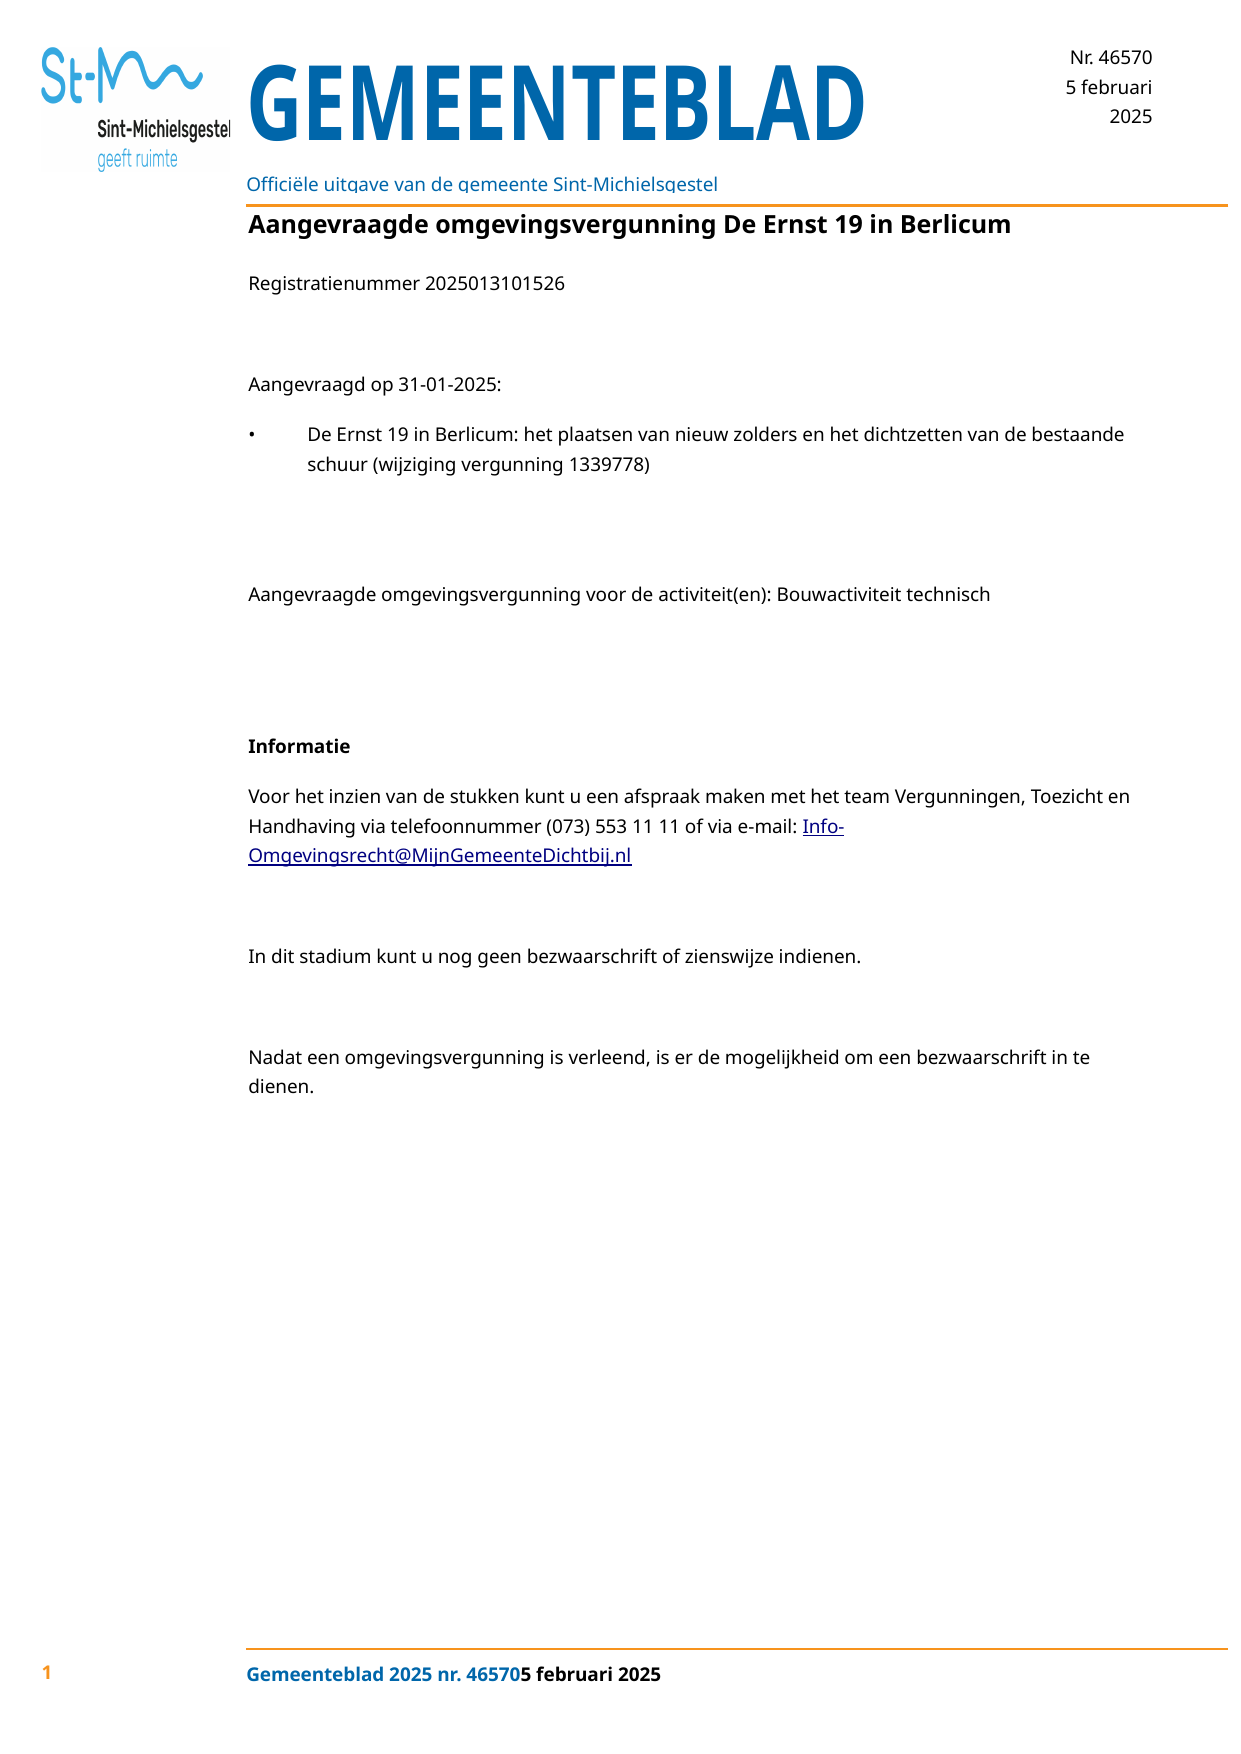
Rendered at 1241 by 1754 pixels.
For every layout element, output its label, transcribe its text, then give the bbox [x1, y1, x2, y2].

text Voor het inzien van de stukken kunt u een afspraak maken met het team Vergunningen, Toezicht en Handhaving via telefoonnummer (073) 553 11 11 of via e-mail: Info-Omgevingsrecht@MijnGemeenteDichtbij.nl [248, 783, 1152, 868]
text Informatie [248, 733, 1152, 758]
text Aangevraagde omgevingsvergunning De Ernst 19 in Berlicum [248, 207, 1152, 241]
text Nadat een omgevingsvergunning is verleend, is er de mogelijkheid om een bezwaarschrift in te dienen. [248, 1044, 1152, 1099]
picture [41, 47, 231, 172]
text Aangevraagde omgevingsvergunning voor de activiteit(en): Bouwactiviteit technisch [248, 582, 1152, 607]
text Aangevraagd op 31-01-2025: [248, 371, 1152, 397]
text Registratienummer 2025013101526 [248, 270, 1152, 296]
list De Ernst 19 in Berlicum: het plaatsen van nieuw zolders en het dichtzetten van de bestaande schuur (wijziging vergunning 1339778) [248, 422, 1152, 477]
text In dit stadium kunt u nog geen bezwaarschrift of zienswijze indienen. [248, 943, 1152, 969]
